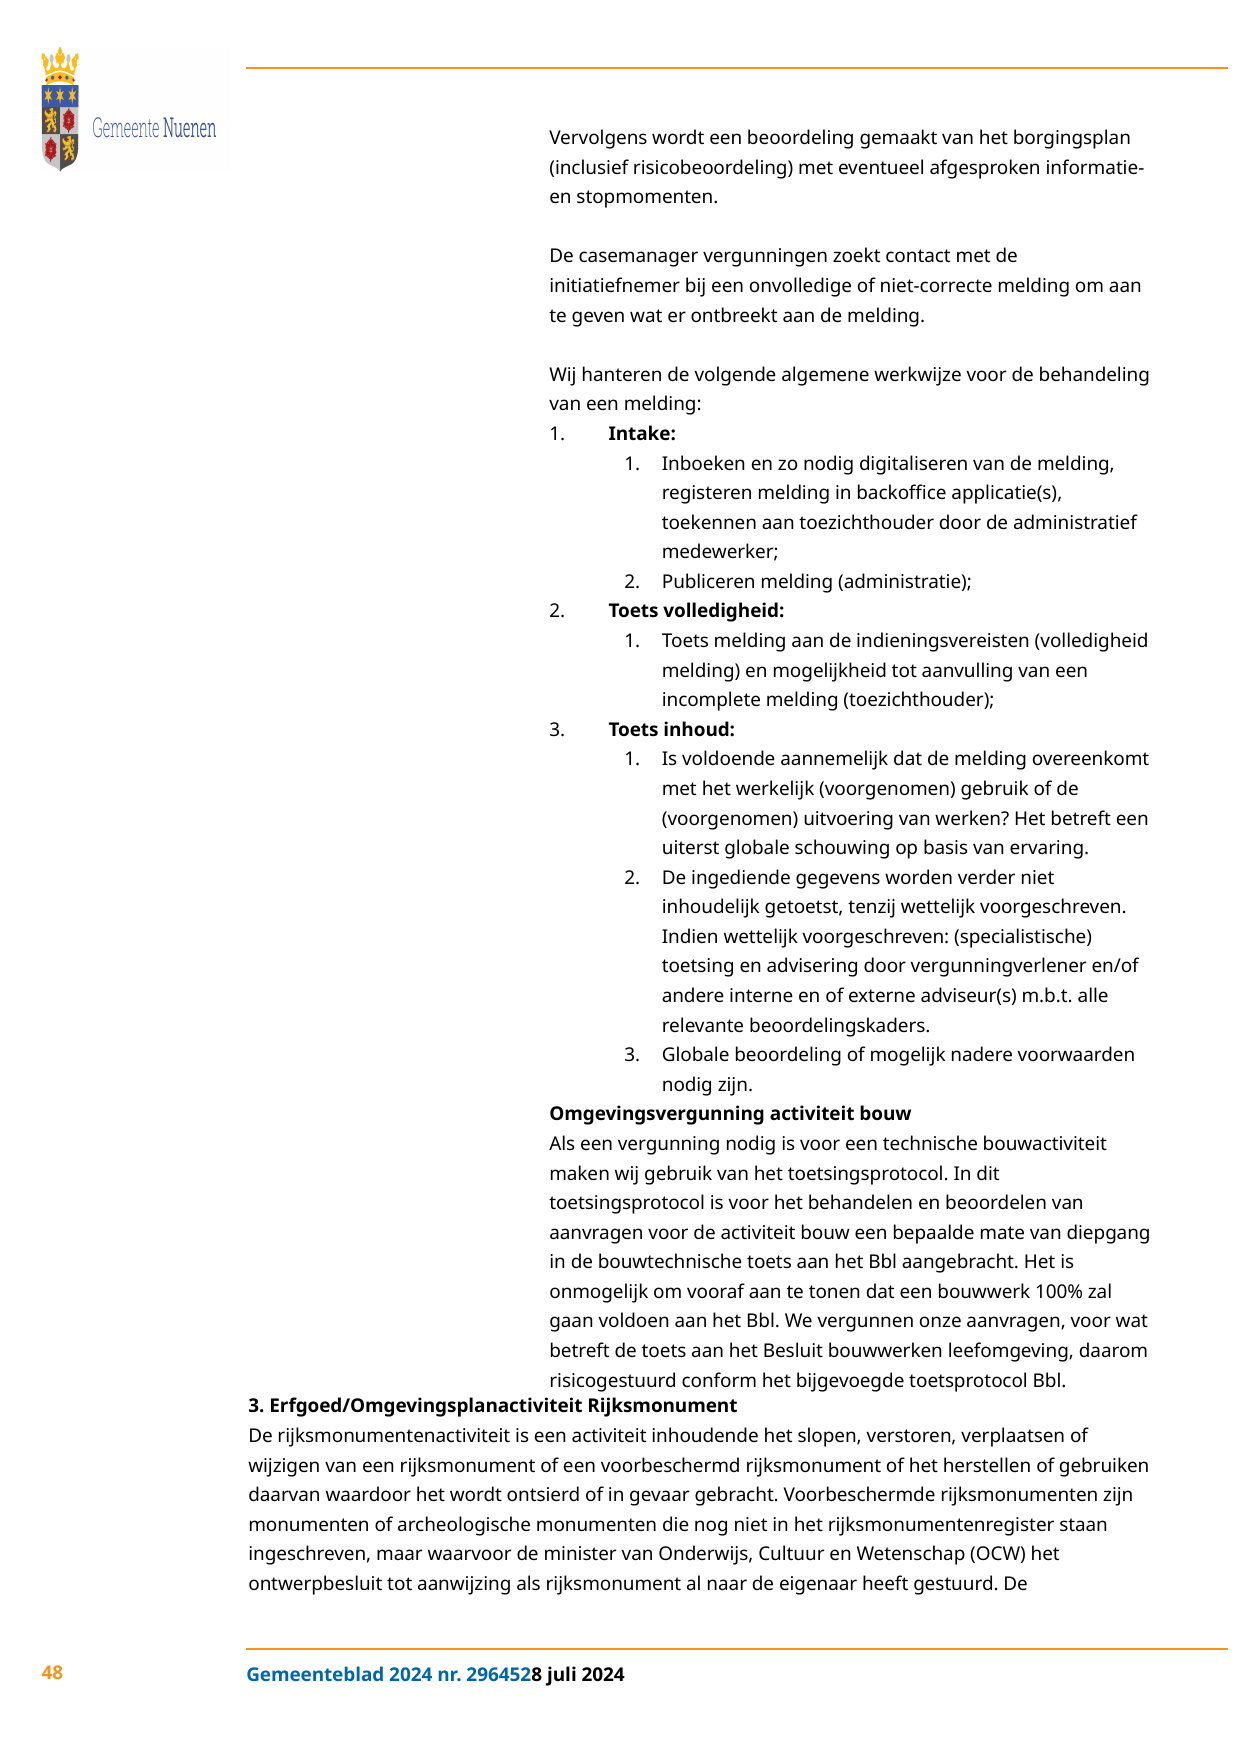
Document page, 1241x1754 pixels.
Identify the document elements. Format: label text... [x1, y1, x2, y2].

table_cell 3. Erfgoed/Omgevingsplanactiviteit Rijksmonument De rijksmonumentenactiviteit is een activiteit inhoudende het slopen, verstoren, verplaatsen of wijzigen van een rijksmonument of een voorbeschermd rijksmonument of het herstellen of gebruiken daarvan waardoor het wordt ontsierd of in gevaar gebracht. Voorbeschermde rijksmonumenten zijn monumenten of archeologische monumenten die nog niet in het rijksmonumentenregister staan ingeschreven, maar waarvoor de minister van Onderwijs, Cultuur en Wetenschap (OCW) het ontwerpbesluit tot aanwijzing als rijksmonument al naar de eigenaar heeft gestuurd. De [248, 1393, 1152, 1596]
table_cell [248, 95, 549, 1393]
table_cell Vervolgens wordt een beoordeling gemaakt van het borgingsplan (inclusief risicobeoordeling) met eventueel afgesproken informatie- en stopmomenten. De casemanager vergunningen zoekt contact met de initiatiefnemer bij een onvolledige of niet-correcte melding om aan te geven wat er ontbreekt aan de melding. Wij hanteren de volgende algemene werkwijze voor de behandeling van een melding: Intake: Inboeken en zo nodig digitaliseren van de melding, registeren melding in backoffice applicatie(s), toekennen aan toezichthouder door de administratief medewerker; Publiceren melding (administratie); Toets volledigheid: Toets melding aan de indieningsvereisten (volledigheid melding) en mogelijkheid tot aanvulling van een incomplete melding (toezichthouder); Toets inhoud: Is voldoende aannemelijk dat de melding overeenkomt met het werkelijk (voorgenomen) gebruik of de (voorgenomen) uitvoering van werken? Het betreft een uiterst globale schouwing op basis van ervaring. De ingediende gegevens worden verder niet inhoudelijk getoetst, tenzij wettelijk voorgeschreven. Indien wettelijk voorgeschreven: (specialistische) toetsing en advisering door vergunningverlener en/of andere interne en of externe adviseur(s) m.b.t. alle relevante beoordelingskaders. Globale beoordeling of mogelijk nadere voorwaarden nodig zijn. Omgevingsvergunning activiteit bouw Als een vergunning nodig is voor een technische bouwactiviteit maken wij gebruik van het toetsingsprotocol. In dit toetsingsprotocol is voor het behandelen en beoordelen van aanvragen voor de activiteit bouw een bepaalde mate van diepgang in de bouwtechnische toets aan het Bbl aangebracht. Het is onmogelijk om vooraf aan te tonen dat een bouwwerk 100% zal gaan voldoen aan het Bbl. We vergunnen onze aanvragen, voor wat betreft de toets aan het Besluit bouwwerken leefomgeving, daarom risicogestuurd conform het bijgevoegde toetsprotocol Bbl. [549, 95, 1152, 1393]
picture [41, 47, 231, 172]
